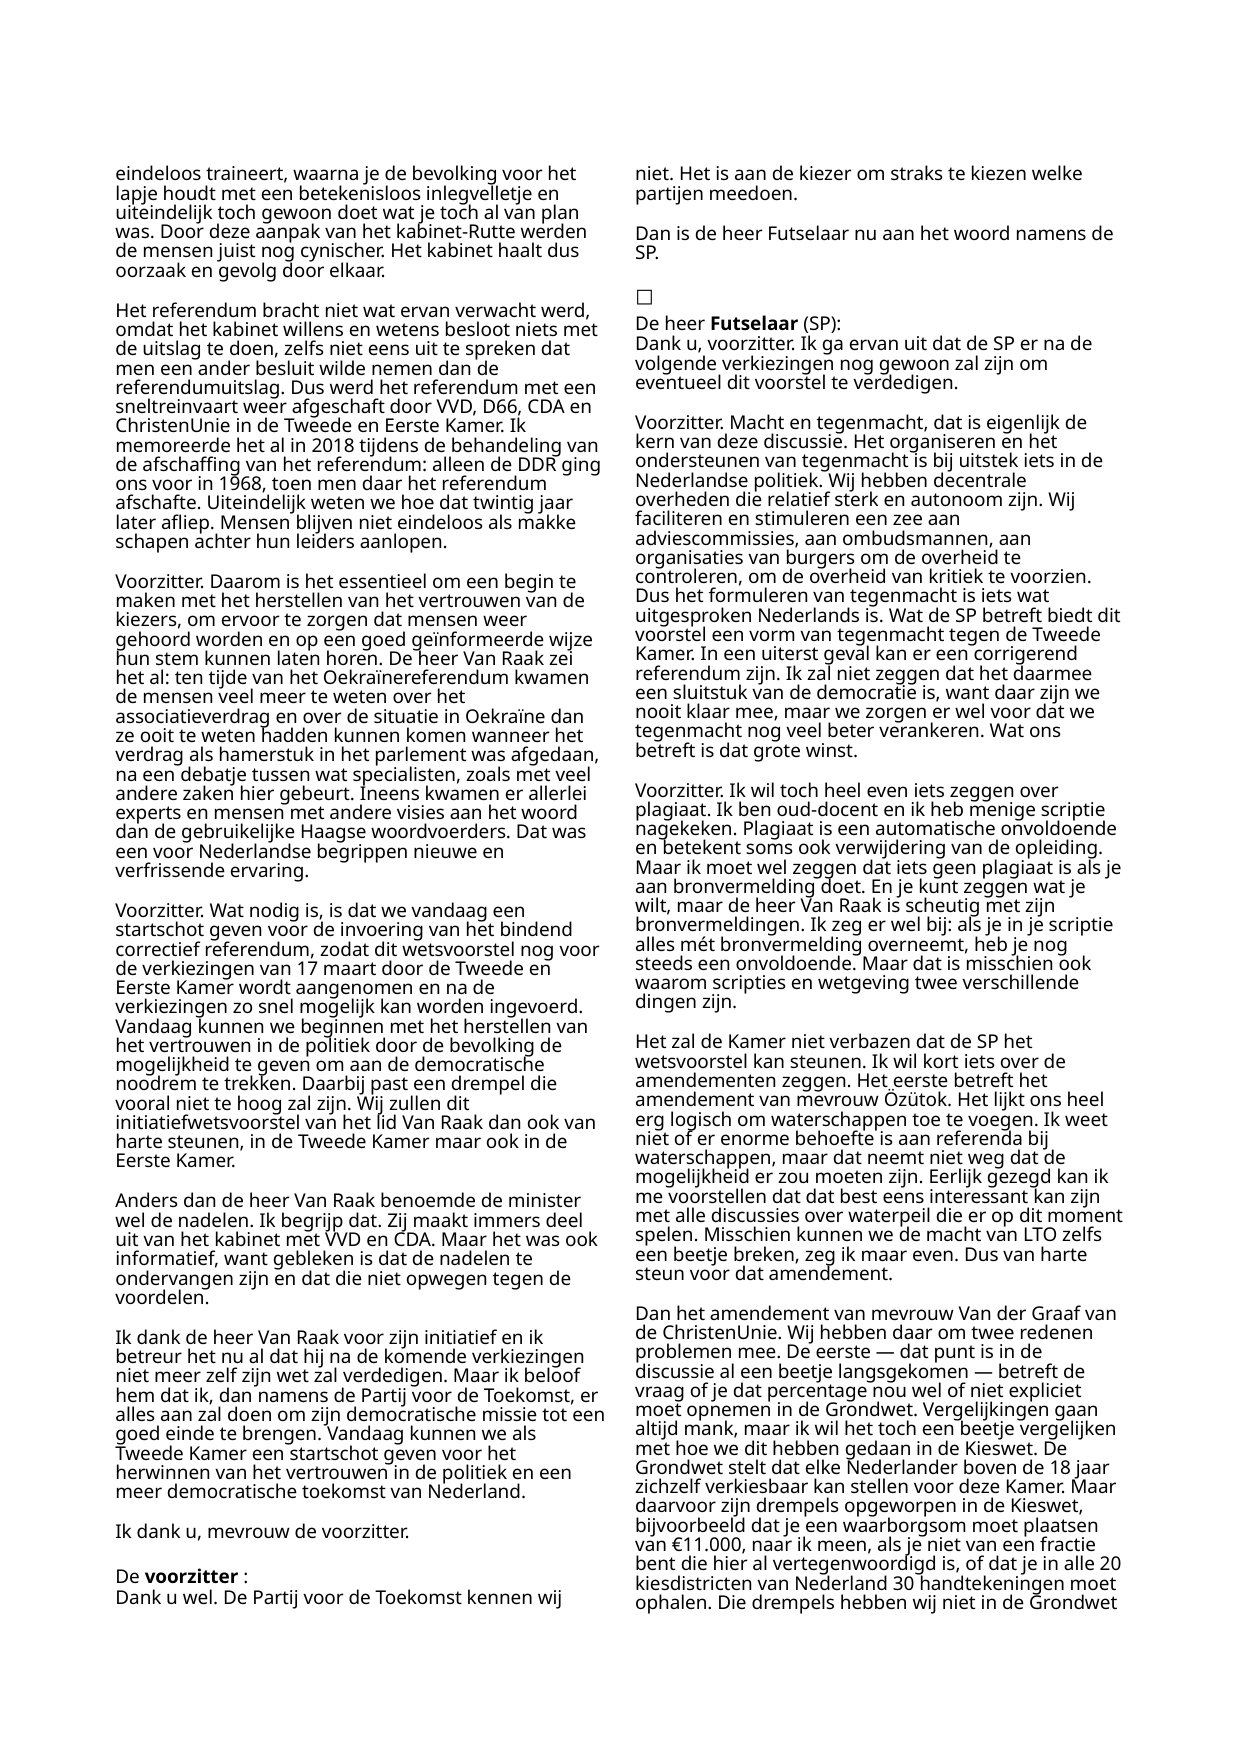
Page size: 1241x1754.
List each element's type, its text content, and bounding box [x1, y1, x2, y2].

text Ik dank de heer Van Raak voor zijn initiatief en ik betreur het nu al dat hij na de komende verkiezingen niet meer zelf zijn wet zal verdedigen. Maar ik beloof hem dat ik, dan namens de Partij voor de Toekomst, er alles aan zal doen om zijn democratische missie tot een goed einde te brengen. Vandaag kunnen we als Tweede Kamer een startschot geven voor het herwinnen van het vertrouwen in de politiek en een meer democratische toekomst van Nederland. [115, 1329, 605, 1502]
text ⬜ [635, 284, 1125, 310]
text Anders dan de heer Van Raak benoemde de minister wel de nadelen. Ik begrijp dat. Zij maakt immers deel uit van het kabinet met VVD en CDA. Maar het was ook informatief, want gebleken is dat de nadelen te ondervangen zijn en dat die niet opwegen tegen de voordelen. [115, 1192, 605, 1308]
text eindeloos traineert, waarna je de bevolking voor het lapje houdt met een betekenisloos inlegvelletje en uiteindelijk toch gewoon doet wat je toch al van plan was. Door deze aanpak van het kabinet-Rutte werden de mensen juist nog cynischer. Het kabinet haalt dus oorzaak en gevolg door elkaar. [115, 165, 605, 281]
text Voorzitter. Daarom is het essentieel om een begin te maken met het herstellen van het vertrouwen van de kiezers, om ervoor te zorgen dat mensen weer gehoord worden en op een goed geïnformeerde wijze hun stem kunnen laten horen. De heer Van Raak zei het al: ten tijde van het Oekraïnereferendum kwamen de mensen veel meer te weten over het associatieverdrag en over de situatie in Oekraïne dan ze ooit te weten hadden kunnen komen wanneer het verdrag als hamerstuk in het parlement was afgedaan, na een debatje tussen wat specialisten, zoals met veel andere zaken hier gebeurt. Ineens kwamen er allerlei experts en mensen met andere visies aan het woord dan de gebruikelijke Haagse woordvoerders. Dat was een voor Nederlandse begrippen nieuwe en verfrissende ervaring. [115, 573, 605, 881]
text niet. Het is aan de kiezer om straks te kiezen welke partijen meedoen. [635, 165, 1125, 204]
text De heer Futselaar (SP): [635, 310, 1125, 335]
text Ik dank u, mevrouw de voorzitter. [115, 1523, 605, 1542]
text Voorzitter. Ik wil toch heel even iets zeggen over plagiaat. Ik ben oud-docent en ik heb menige scriptie nagekeken. Plagiaat is een automatische onvoldoende en betekent soms ook verwijdering van de opleiding. Maar ik moet wel zeggen dat iets geen plagiaat is als je aan bronvermelding doet. En je kunt zeggen wat je wilt, maar de heer Van Raak is scheutig met zijn bronvermeldingen. Ik zeg er wel bij: als je in je scriptie alles mét bronvermelding overneemt, heb je nog steeds een onvoldoende. Maar dat is misschien ook waarom scripties en wetgeving twee verschillende dingen zijn. [635, 782, 1125, 1013]
text Dan het amendement van mevrouw Van der Graaf van de ChristenUnie. Wij hebben daar om twee redenen problemen mee. De eerste — dat punt is in de discussie al een beetje langsgekomen — betreft de vraag of je dat percentage nou wel of niet expliciet moet opnemen in de Grondwet. Vergelijkingen gaan altijd mank, maar ik wil het toch een beetje vergelijken met hoe we dit hebben gedaan in de Kieswet. De Grondwet stelt dat elke Nederlander boven de 18 jaar zichzelf verkiesbaar kan stellen voor deze Kamer. Maar daarvoor zijn drempels opgeworpen in de Kieswet, bijvoorbeeld dat je een waarborgsom moet plaatsen van €11.000, naar ik meen, als je niet van een fractie bent die hier al vertegenwoordigd is, of dat je in alle 20 kiesdistricten van Nederland 30 handtekeningen moet ophalen. Die drempels hebben wij niet in de Grondwet [635, 1305, 1125, 1613]
text Het zal de Kamer niet verbazen dat de SP het wetsvoorstel kan steunen. Ik wil kort iets over de amendementen zeggen. Het eerste betreft het amendement van mevrouw Özütok. Het lijkt ons heel erg logisch om waterschappen toe te voegen. Ik weet niet of er enorme behoefte is aan referenda bij waterschappen, maar dat neemt niet weg dat de mogelijkheid er zou moeten zijn. Eerlijk gezegd kan ik me voorstellen dat dat best eens interessant kan zijn met alle discussies over waterpeil die er op dit moment spelen. Misschien kunnen we de macht van LTO zelfs een beetje breken, zeg ik maar even. Dus van harte steun voor dat amendement. [635, 1033, 1125, 1284]
text De voorzitter : [115, 1563, 605, 1589]
text Voorzitter. Wat nodig is, is dat we vandaag een startschot geven voor de invoering van het bindend correctief referendum, zodat dit wetsvoorstel nog voor de verkiezingen van 17 maart door de Tweede en Eerste Kamer wordt aangenomen en na de verkiezingen zo snel mogelijk kan worden ingevoerd. Vandaag kunnen we beginnen met het herstellen van het vertrouwen in de politiek door de bevolking de mogelijkheid te geven om aan de democratische noodrem te trekken. Daarbij past een drempel die vooral niet te hoog zal zijn. Wij zullen dit initiatiefwetsvoorstel van het lid Van Raak dan ook van harte steunen, in de Tweede Kamer maar ook in de Eerste Kamer. [115, 902, 605, 1172]
text Het referendum bracht niet wat ervan verwacht werd, omdat het kabinet willens en wetens besloot niets met de uitslag te doen, zelfs niet eens uit te spreken dat men een ander besluit wilde nemen dan de referendumuitslag. Dus werd het referendum met een sneltreinvaart weer afgeschaft door VVD, D66, CDA en ChristenUnie in de Tweede en Eerste Kamer. Ik memoreerde het al in 2018 tijdens de behandeling van de afschaffing van het referendum: alleen de DDR ging ons voor in 1968, toen men daar het referendum afschafte. Uiteindelijk weten we hoe dat twintig jaar later afliep. Mensen blijven niet eindeloos als makke schapen achter hun leiders aanlopen. [115, 302, 605, 552]
text Dank u wel. De Partij voor de Toekomst kennen wij [115, 1589, 605, 1608]
text Dank u, voorzitter. Ik ga ervan uit dat de SP er na de volgende verkiezingen nog gewoon zal zijn om eventueel dit voorstel te verdedigen. [635, 335, 1125, 393]
text Voorzitter. Macht en tegenmacht, dat is eigenlijk de kern van deze discussie. Het organiseren en het ondersteunen van tegenmacht is bij uitstek iets in de Nederlandse politiek. Wij hebben decentrale overheden die relatief sterk en autonoom zijn. Wij faciliteren en stimuleren een zee aan adviescommissies, aan ombudsmannen, aan organisaties van burgers om de overheid te controleren, om de overheid van kritiek te voorzien. Dus het formuleren van tegenmacht is iets wat uitgesproken Nederlands is. Wat de SP betreft biedt dit voorstel een vorm van tegenmacht tegen de Tweede Kamer. In een uiterst geval kan er een corrigerend referendum zijn. Ik zal niet zeggen dat het daarmee een sluitstuk van de democratie is, want daar zijn we nooit klaar mee, maar we zorgen er wel voor dat we tegenmacht nog veel beter verankeren. Wat ons betreft is dat grote winst. [635, 414, 1125, 761]
text Dan is de heer Futselaar nu aan het woord namens de SP. [635, 224, 1125, 263]
